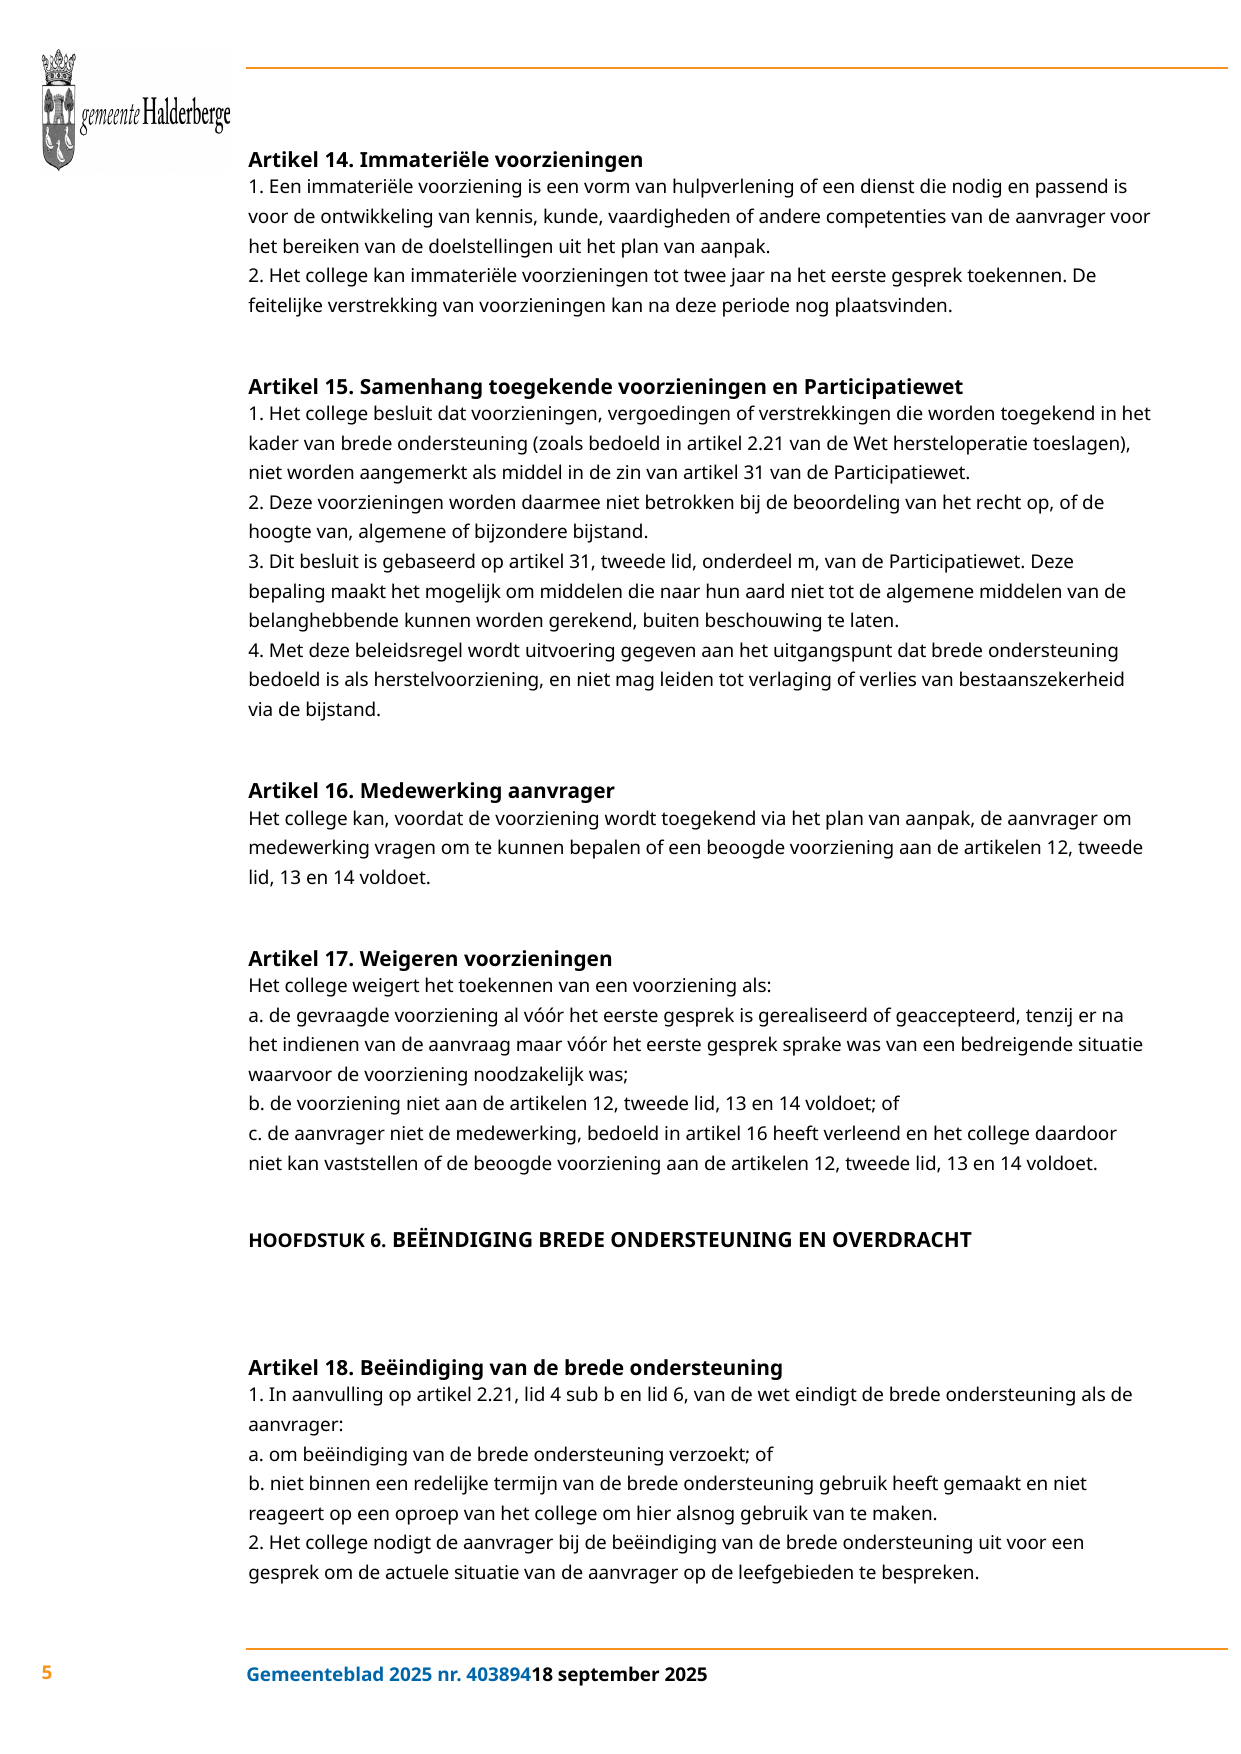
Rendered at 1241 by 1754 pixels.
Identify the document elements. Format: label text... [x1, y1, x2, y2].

text 2. Deze voorzieningen worden daarmee niet betrokken bij de beoordeling van het recht op, of de hoogte van, algemene of bijzondere bijstand. [248, 489, 1152, 544]
text Artikel 14. Immateriële voorzieningen [248, 145, 1152, 174]
text HOOFDSTUK 6. BEËINDIGING BREDE ONDERSTEUNING EN OVERDRACHT [248, 1225, 1152, 1253]
picture [41, 47, 231, 172]
text Het college kan, voordat de voorziening wordt toegekend via het plan van aanpak, de aanvrager om medewerking vragen om te kunnen bepalen of een beoogde voorziening aan de artikelen 12, tweede lid, 13 en 14 voldoet. [248, 805, 1152, 889]
text 2. Het college kan immateriële voorzieningen tot twee jaar na het eerste gesprek toekennen. De feitelijke verstrekking van voorzieningen kan na deze periode nog plaatsvinden. [248, 262, 1152, 318]
text Artikel 15. Samenhang toegekende voorzieningen en Participatiewet [248, 372, 1152, 400]
text a. om beëindiging van de brede ondersteuning verzoekt; of [248, 1441, 1152, 1466]
text 2. Het college nodigt de aanvrager bij de beëindiging van de brede ondersteuning uit voor een gesprek om de actuele situatie van de aanvrager op de leefgebieden te bespreken. [248, 1529, 1152, 1585]
text 3. Dit besluit is gebaseerd op artikel 31, tweede lid, onderdeel m, van de Participatiewet. Deze bepaling maakt het mogelijk om middelen die naar hun aard niet tot de algemene middelen van de belanghebbende kunnen worden gerekend, buiten beschouwing te laten. [248, 548, 1152, 633]
text a. de gevraagde voorziening al vóór het eerste gesprek is gerealiseerd of geaccepteerd, tenzij er na het indienen van de aanvraag maar vóór het eerste gesprek sprake was van een bedreigende situatie waarvoor de voorziening noodzakelijk was; [248, 1002, 1152, 1087]
text 4. Met deze beleidsregel wordt uitvoering gegeven aan het uitgangspunt dat brede ondersteuning bedoeld is als herstelvoorziening, en niet mag leiden tot verlaging of verlies van bestaanszekerheid via de bijstand. [248, 637, 1152, 722]
text Het college weigert het toekennen van een voorziening als: [248, 972, 1152, 998]
text Artikel 16. Medewerking aanvrager [248, 776, 1152, 805]
text 1. In aanvulling op artikel 2.21, lid 4 sub b en lid 6, van de wet eindigt de brede ondersteuning als de aanvrager: [248, 1382, 1152, 1437]
text c. de aanvrager niet de medewerking, bedoeld in artikel 16 heeft verleend en het college daardoor niet kan vaststellen of de beoogde voorziening aan de artikelen 12, tweede lid, 13 en 14 voldoet. [248, 1120, 1152, 1176]
text Artikel 18. Beëindiging van de brede ondersteuning [248, 1353, 1152, 1382]
text Artikel 17. Weigeren voorzieningen [248, 944, 1152, 972]
text b. de voorziening niet aan de artikelen 12, tweede lid, 13 en 14 voldoet; of [248, 1091, 1152, 1116]
text b. niet binnen een redelijke termijn van de brede ondersteuning gebruik heeft gemaakt en niet reageert op een oproep van het college om hier alsnog gebruik van te maken. [248, 1470, 1152, 1526]
text 1. Het college besluit dat voorzieningen, vergoedingen of verstrekkingen die worden toegekend in het kader van brede ondersteuning (zoals bedoeld in artikel 2.21 van de Wet hersteloperatie toeslagen), niet worden aangemerkt als middel in de zin van artikel 31 van de Participatiewet. [248, 400, 1152, 485]
text 1. Een immateriële voorziening is een vorm van hulpverlening of een dienst die nodig en passend is voor de ontwikkeling van kennis, kunde, vaardigheden of andere competenties van de aanvrager voor het bereiken van de doelstellingen uit het plan van aanpak. [248, 174, 1152, 258]
